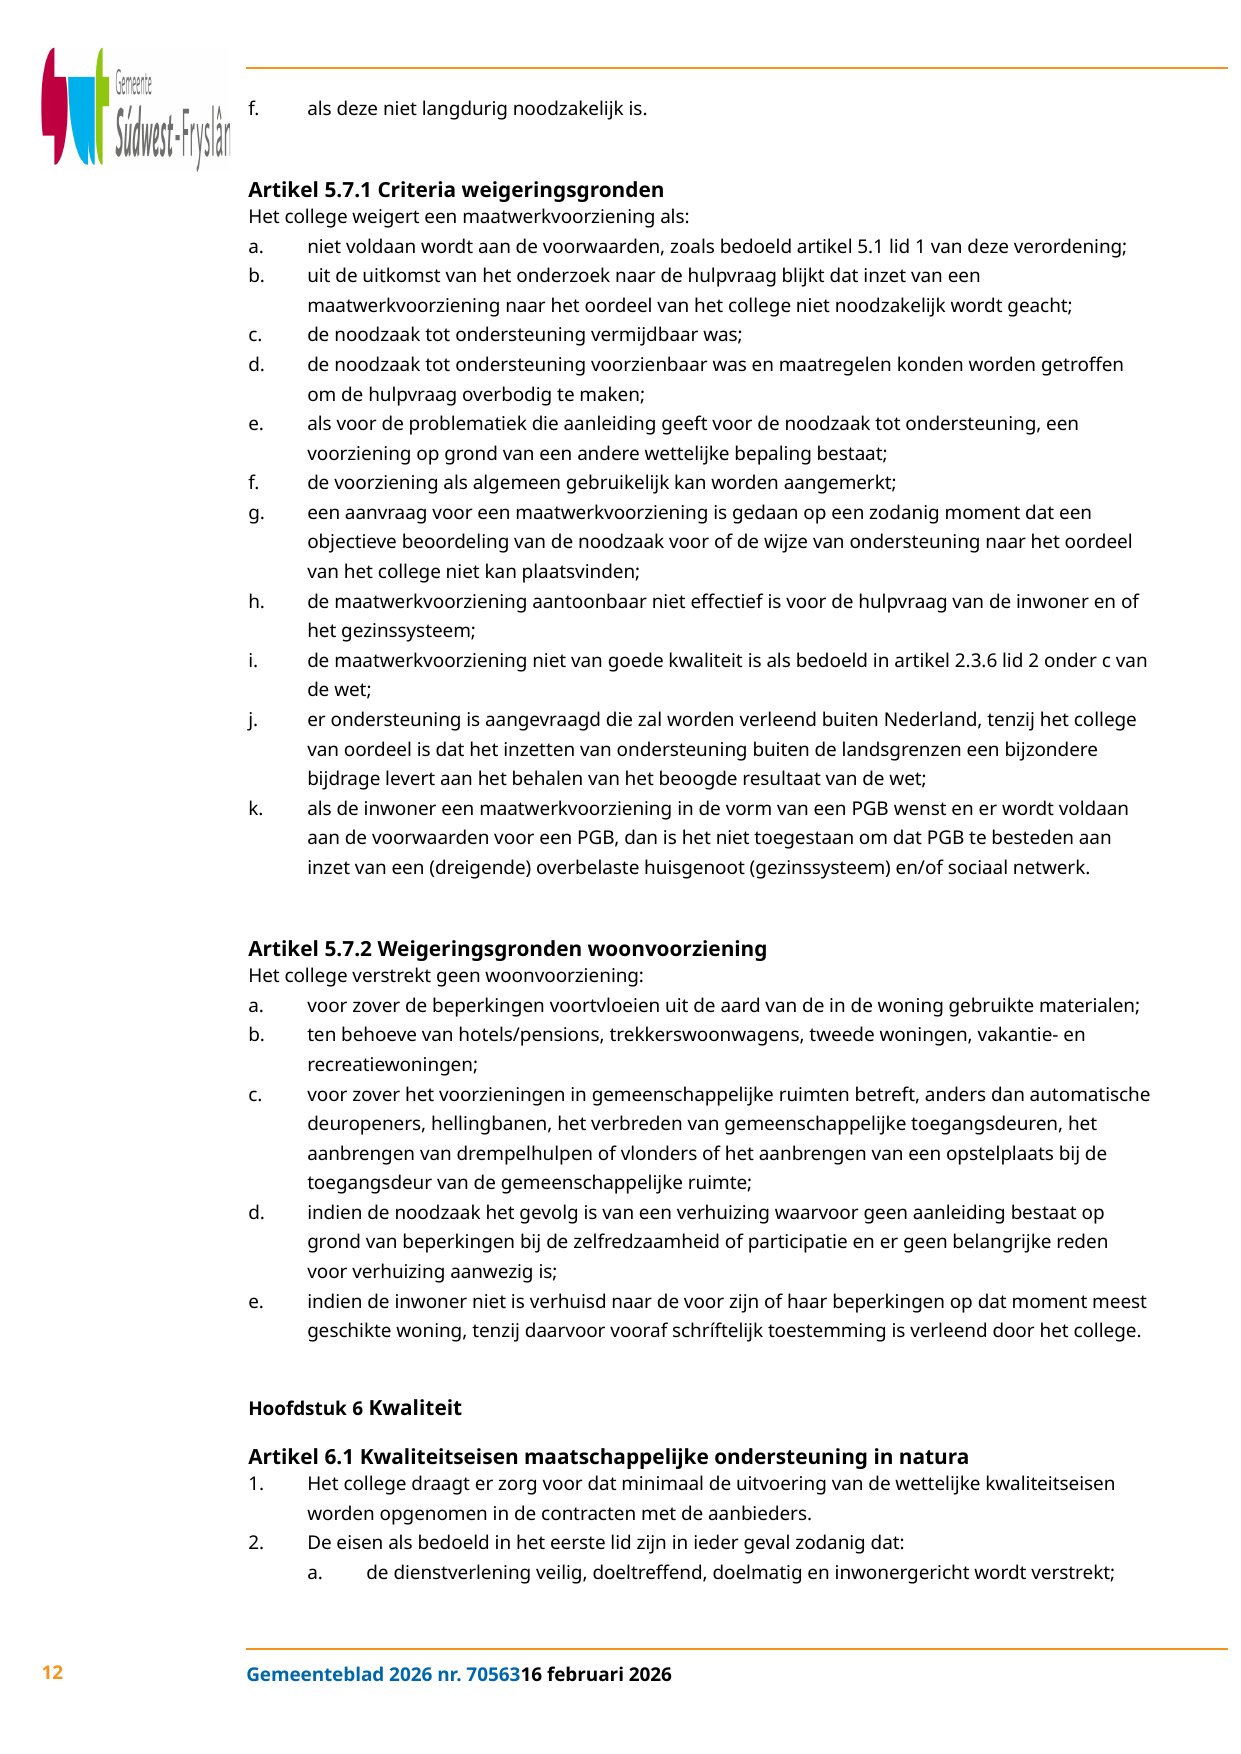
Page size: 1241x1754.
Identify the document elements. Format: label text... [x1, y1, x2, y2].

list als deze niet langdurig noodzakelijk is. [248, 95, 1152, 121]
text Artikel 6.1 Kwaliteitseisen maatschappelijke ondersteuning in natura [248, 1442, 1152, 1470]
text Hoofdstuk 6 Kwaliteit [248, 1393, 1152, 1421]
picture [41, 47, 231, 172]
list indien de noodzaak het gevolg is van een verhuizing waarvoor geen aanleiding bestaat op grond van beperkingen bij de zelfredzaamheid of participatie en er geen belangrijke reden voor verhuizing aanwezig is; [248, 1199, 1152, 1284]
list niet voldaan wordt aan de voorwaarden, zoals bedoeld artikel 5.1 lid 1 van deze verordening; [248, 233, 1152, 258]
list de dienstverlening veilig, doeltreffend, doelmatig en inwonergericht wordt verstrekt; [307, 1559, 1152, 1585]
list als de inwoner een maatwerkvoorziening in de vorm van een PGB wenst en er wordt voldaan aan de voorwaarden voor een PGB, dan is het niet toegestaan om dat PGB te besteden aan inzet van een (dreigende) overbelaste huisgenoot (gezinssysteem) en/of sociaal netwerk. [248, 795, 1152, 880]
list als voor de problematiek die aanleiding geeft voor de noodzaak tot ondersteuning, een voorziening op grond van een andere wettelijke bepaling bestaat; [248, 410, 1152, 466]
list De eisen als bedoeld in het eerste lid zijn in ieder geval zodanig dat: [248, 1529, 1152, 1555]
text Artikel 5.7.2 Weigeringsgronden woonvoorziening [248, 934, 1152, 962]
text Artikel 5.7.1 Criteria weigeringsgronden [248, 175, 1152, 203]
list de maatwerkvoorziening niet van goede kwaliteit is als bedoeld in artikel 2.3.6 lid 2 onder c van de wet; [248, 647, 1152, 702]
list indien de inwoner niet is verhuisd naar de voor zijn of haar beperkingen op dat moment meest geschikte woning, tenzij daarvoor vooraf schríftelijk toestemming is verleend door het college. [248, 1288, 1152, 1343]
list de noodzaak tot ondersteuning vermijdbaar was; [248, 322, 1152, 347]
list een aanvraag voor een maatwerkvoorziening is gedaan op een zodanig moment dat een objectieve beoordeling van de noodzaak voor of de wijze van ondersteuning naar het oordeel van het college niet kan plaatsvinden; [248, 499, 1152, 584]
list voor zover de beperkingen voortvloeien uit de aard van de in de woning gebruikte materialen; [248, 992, 1152, 1018]
list de voorziening als algemeen gebruikelijk kan worden aangemerkt; [248, 469, 1152, 495]
list ten behoeve van hotels/pensions, trekkerswoonwagens, tweede woningen, vakantie- en recreatiewoningen; [248, 1022, 1152, 1077]
list voor zover het voorzieningen in gemeenschappelijke ruimten betreft, anders dan automatische deuropeners, hellingbanen, het verbreden van gemeenschappelijke toegangsdeuren, het aanbrengen van drempelhulpen of vlonders of het aanbrengen van een opstelplaats bij de toegangsdeur van de gemeenschappelijke ruimte; [248, 1081, 1152, 1195]
list er ondersteuning is aangevraagd die zal worden verleend buiten Nederland, tenzij het college van oordeel is dat het inzetten van ondersteuning buiten de landsgrenzen een bijzondere bijdrage levert aan het behalen van het beoogde resultaat van de wet; [248, 706, 1152, 791]
list de noodzaak tot ondersteuning voorzienbaar was en maatregelen konden worden getroffen om de hulpvraag overbodig te maken; [248, 351, 1152, 406]
text Het college verstrekt geen woonvoorziening: [248, 962, 1152, 988]
list de maatwerkvoorziening aantoonbaar niet effectief is voor de hulpvraag van de inwoner en of het gezinssysteem; [248, 588, 1152, 643]
list Het college draagt er zorg voor dat minimaal de uitvoering van de wettelijke kwaliteitseisen worden opgenomen in de contracten met de aanbieders. [248, 1470, 1152, 1526]
list uit de uitkomst van het onderzoek naar de hulpvraag blijkt dat inzet van een maatwerkvoorziening naar het oordeel van het college niet noodzakelijk wordt geacht; [248, 262, 1152, 318]
text Het college weigert een maatwerkvoorziening als: [248, 203, 1152, 229]
